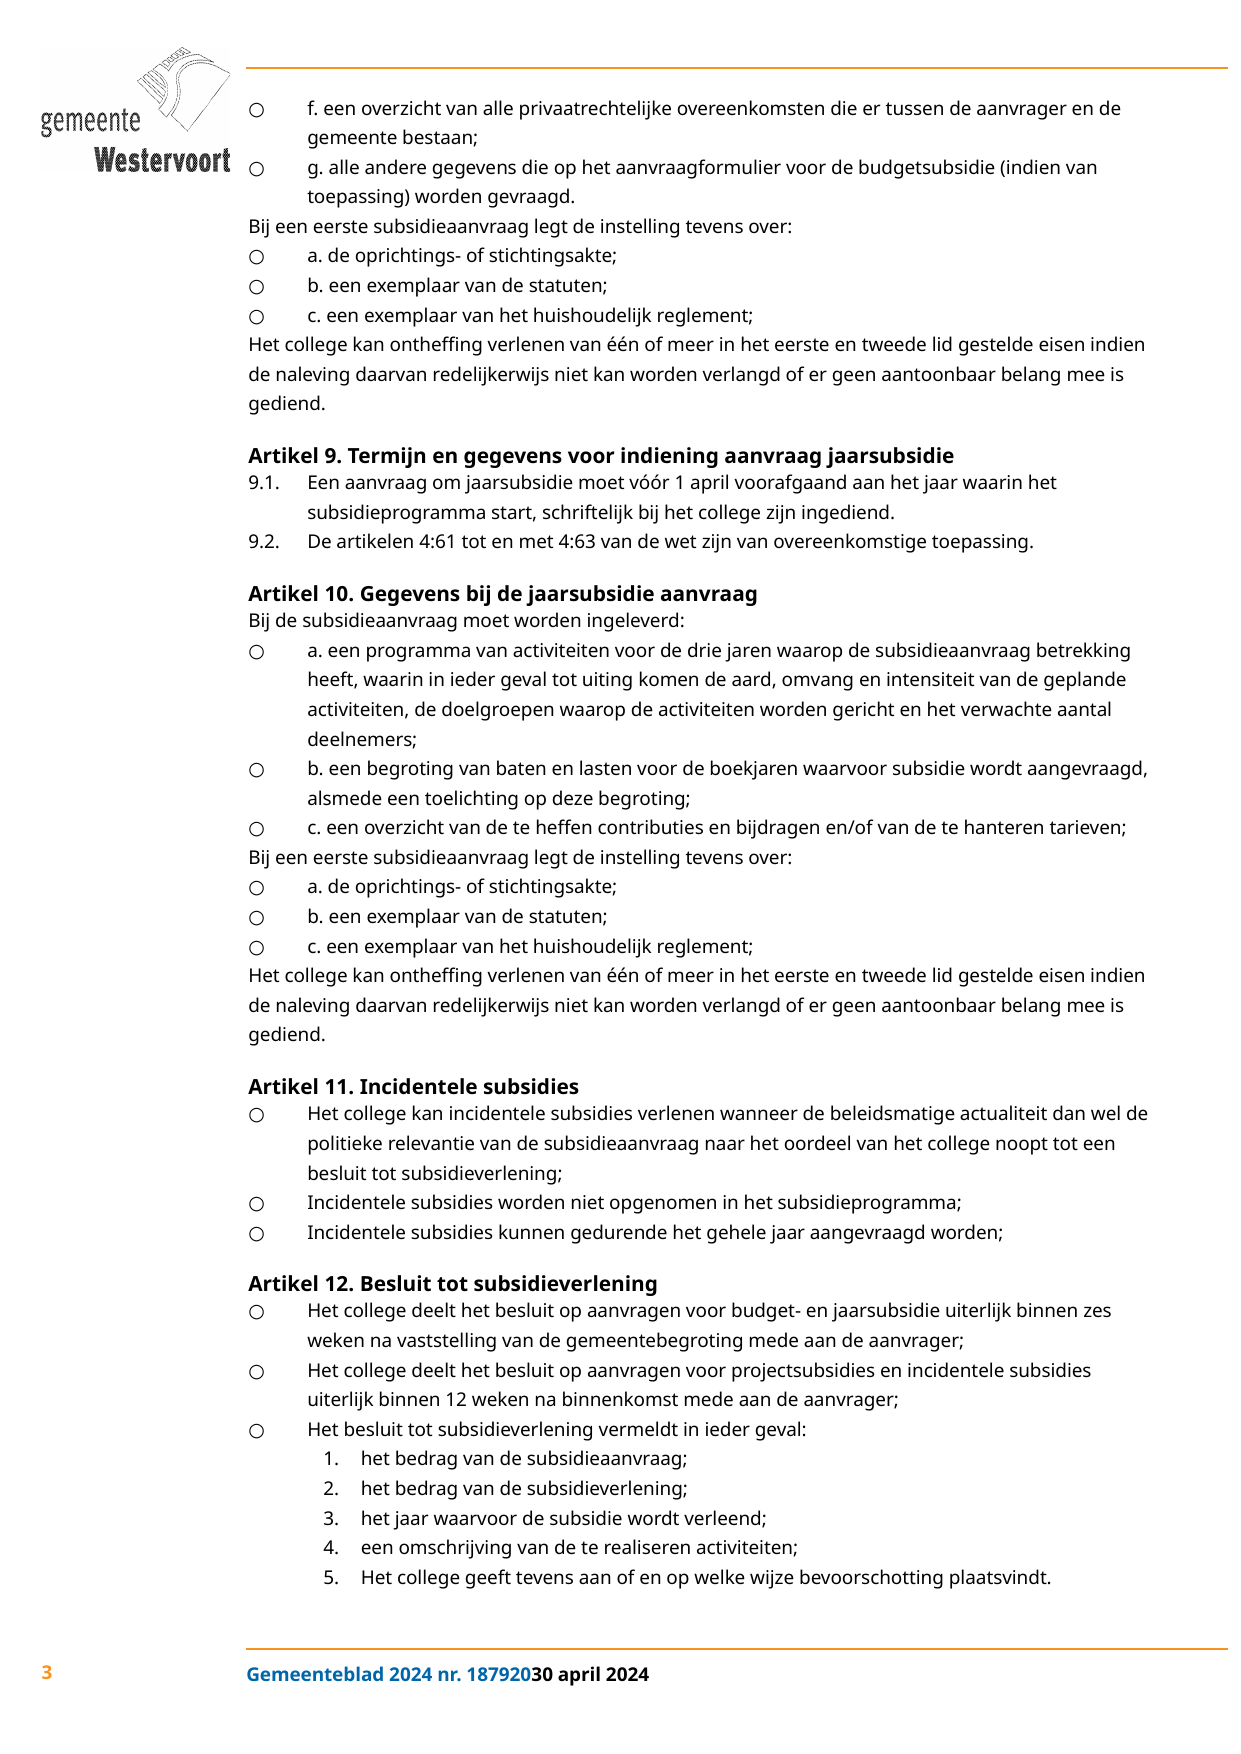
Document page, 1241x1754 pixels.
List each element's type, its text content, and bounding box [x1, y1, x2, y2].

list f. een overzicht van alle privaatrechtelijke overeenkomsten die er tussen de aanvrager en de gemeente bestaan; [248, 95, 1152, 150]
list Het college geeft tevens aan of en op welke wijze bevoorschotting plaatsvindt. [323, 1564, 1152, 1590]
list Incidentele subsidies worden niet opgenomen in het subsidieprogramma; [248, 1189, 1152, 1215]
list a. de oprichtings- of stichtingsakte; [248, 874, 1152, 899]
list een omschrijving van de te realiseren activiteiten; [323, 1534, 1152, 1560]
list a. een programma van activiteiten voor de drie jaren waarop de subsidieaanvraag betrekking heeft, waarin in ieder geval tot uiting komen de aard, omvang en intensiteit van de geplande activiteiten, de doelgroepen waarop de activiteiten worden gericht en het verwachte aantal deelnemers; [248, 637, 1152, 752]
list b. een begroting van baten en lasten voor de boekjaren waarvoor subsidie wordt aangevraagd, alsmede een toelichting op deze begroting; [248, 755, 1152, 811]
list c. een overzicht van de te heffen contributies en bijdragen en/of van de te hanteren tarieven; [248, 814, 1152, 840]
list Het besluit tot subsidieverlening vermeldt in ieder geval: [248, 1416, 1152, 1442]
list a. de oprichtings- of stichtingsakte; [248, 243, 1152, 268]
text Het college kan ontheffing verlenen van één of meer in het eerste en tweede lid gestelde eisen indien de naleving daarvan redelijkerwijs niet kan worden verlangd of er geen aantoonbaar belang mee is gediend. [248, 331, 1152, 416]
list het jaar waarvoor de subsidie wordt verleend; [323, 1505, 1152, 1531]
list De artikelen 4:61 tot en met 4:63 van de wet zijn van overeenkomstige toepassing. [248, 529, 1152, 554]
text Artikel 9. Termijn en gegevens voor indiening aanvraag jaarsubsidie [248, 441, 1152, 469]
list c. een exemplaar van het huishoudelijk reglement; [248, 933, 1152, 959]
picture [41, 47, 231, 172]
list het bedrag van de subsidieverlening; [323, 1475, 1152, 1501]
list g. alle andere gegevens die op het aanvraagformulier voor de budgetsubsidie (indien van toepassing) worden gevraagd. [248, 154, 1152, 209]
list c. een exemplaar van het huishoudelijk reglement; [248, 302, 1152, 328]
list Het college deelt het besluit op aanvragen voor budget- en jaarsubsidie uiterlijk binnen zes weken na vaststelling van de gemeentebegroting mede aan de aanvrager; [248, 1298, 1152, 1353]
text Artikel 11. Incidentele subsidies [248, 1072, 1152, 1101]
list Het college kan incidentele subsidies verlenen wanneer de beleidsmatige actualiteit dan wel de politieke relevantie van de subsidieaanvraag naar het oordeel van het college noopt tot een besluit tot subsidieverlening; [248, 1101, 1152, 1185]
text Bij een eerste subsidieaanvraag legt de instelling tevens over: [248, 213, 1152, 239]
text Bij de subsidieaanvraag moet worden ingeleverd: [248, 607, 1152, 633]
text Het college kan ontheffing verlenen van één of meer in het eerste en tweede lid gestelde eisen indien de naleving daarvan redelijkerwijs niet kan worden verlangd of er geen aantoonbaar belang mee is gediend. [248, 962, 1152, 1047]
text Artikel 10. Gegevens bij de jaarsubsidie aanvraag [248, 579, 1152, 607]
list b. een exemplaar van de statuten; [248, 903, 1152, 929]
list Het college deelt het besluit op aanvragen voor projectsubsidies en incidentele subsidies uiterlijk binnen 12 weken na binnenkomst mede aan de aanvrager; [248, 1357, 1152, 1412]
list b. een exemplaar van de statuten; [248, 272, 1152, 298]
list Incidentele subsidies kunnen gedurende het gehele jaar aangevraagd worden; [248, 1219, 1152, 1244]
text Artikel 12. Besluit tot subsidieverlening [248, 1269, 1152, 1298]
text Bij een eerste subsidieaanvraag legt de instelling tevens over: [248, 844, 1152, 870]
list het bedrag van de subsidieaanvraag; [323, 1446, 1152, 1471]
list Een aanvraag om jaarsubsidie moet vóór 1 april voorafgaand aan het jaar waarin het subsidieprogramma start, schriftelijk bij het college zijn ingediend. [248, 469, 1152, 525]
